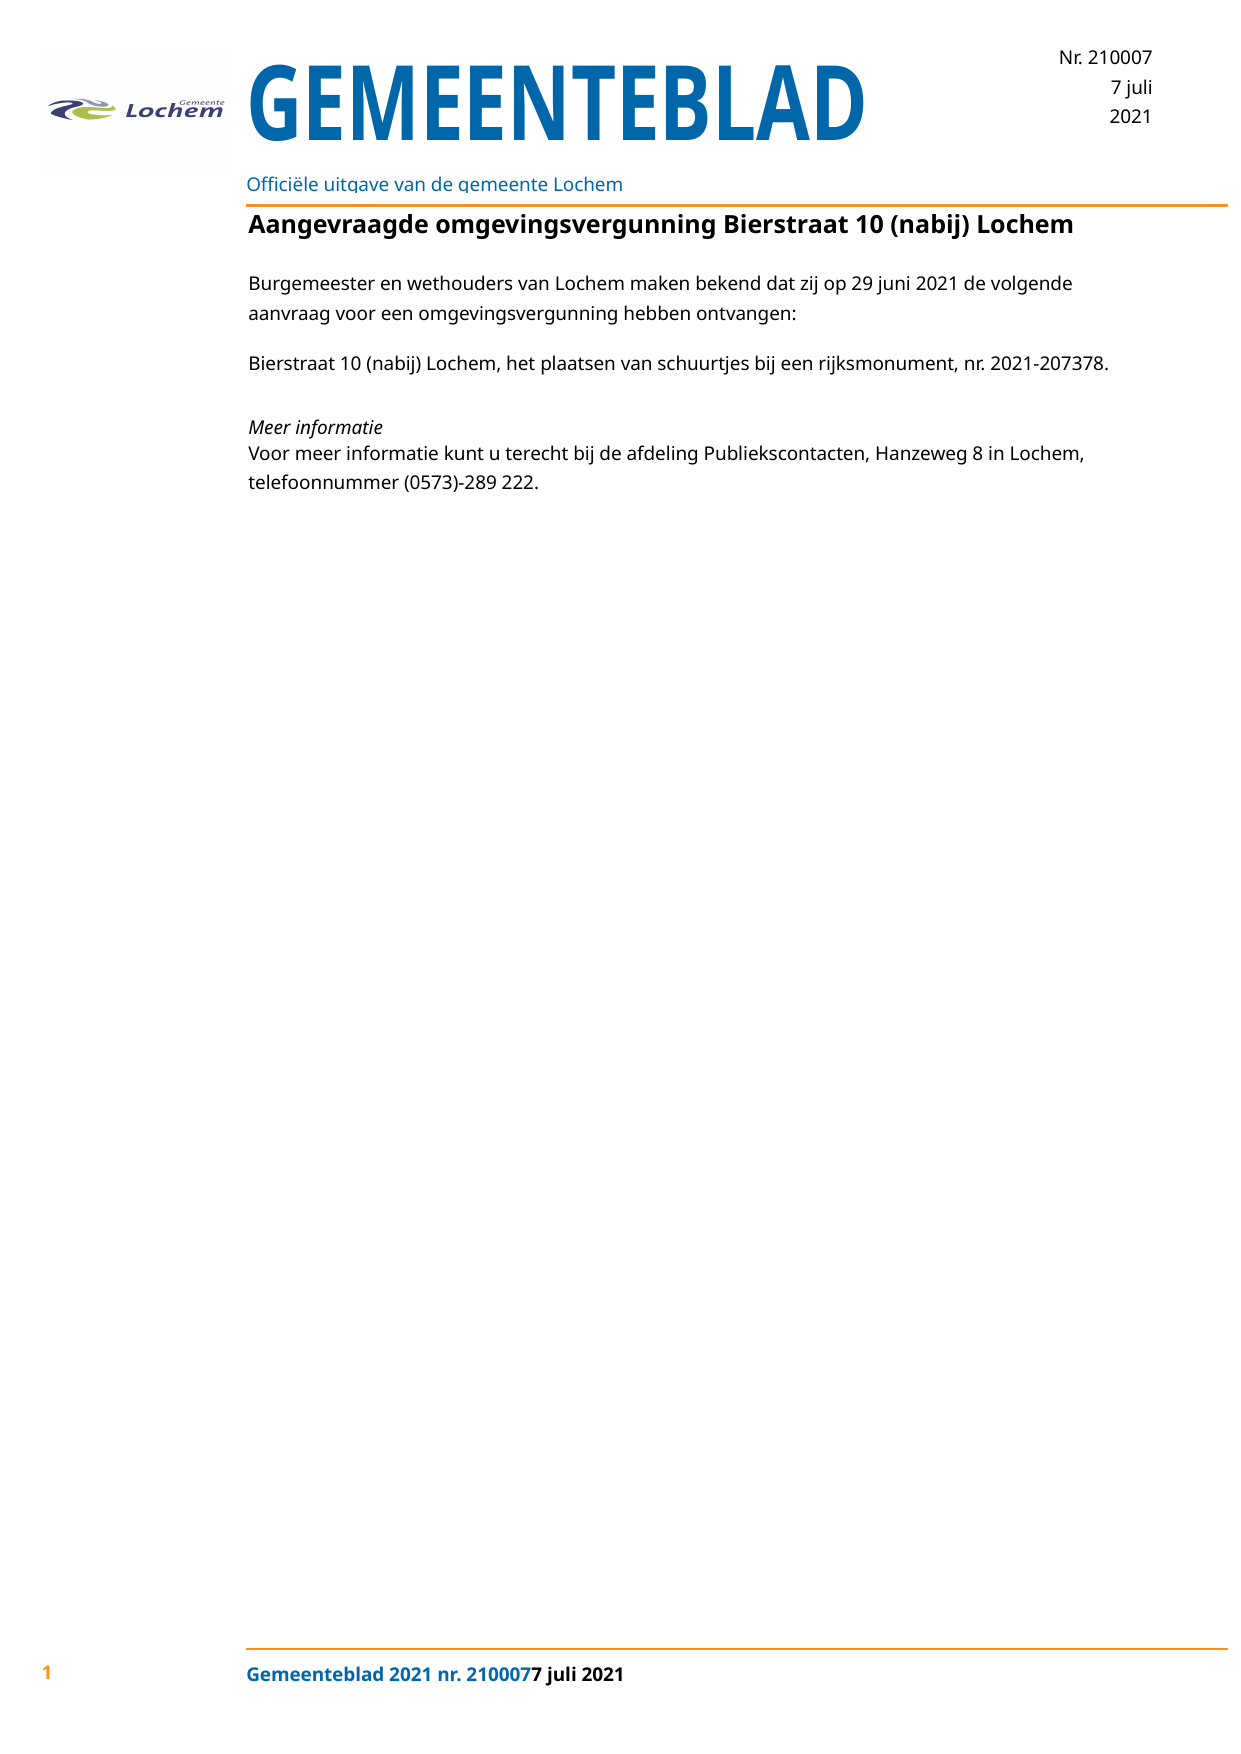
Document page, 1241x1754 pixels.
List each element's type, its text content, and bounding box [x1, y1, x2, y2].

picture [41, 47, 231, 172]
text Voor meer informatie kunt u terecht bij de afdeling Publiekscontacten, Hanzeweg 8 in Lochem, telefoonnummer (0573)-289 222. [248, 440, 1152, 495]
text Bierstraat 10 (nabij) Lochem, het plaatsen van schuurtjes bij een rijksmonument, nr. 2021-207378. [248, 350, 1152, 376]
text Meer informatie [248, 414, 1152, 440]
text Aangevraagde omgevingsvergunning Bierstraat 10 (nabij) Lochem [248, 207, 1152, 241]
text Burgemeester en wethouders van Lochem maken bekend dat zij op 29 juni 2021 de volgende aanvraag voor een omgevingsvergunning hebben ontvangen: [248, 270, 1152, 326]
